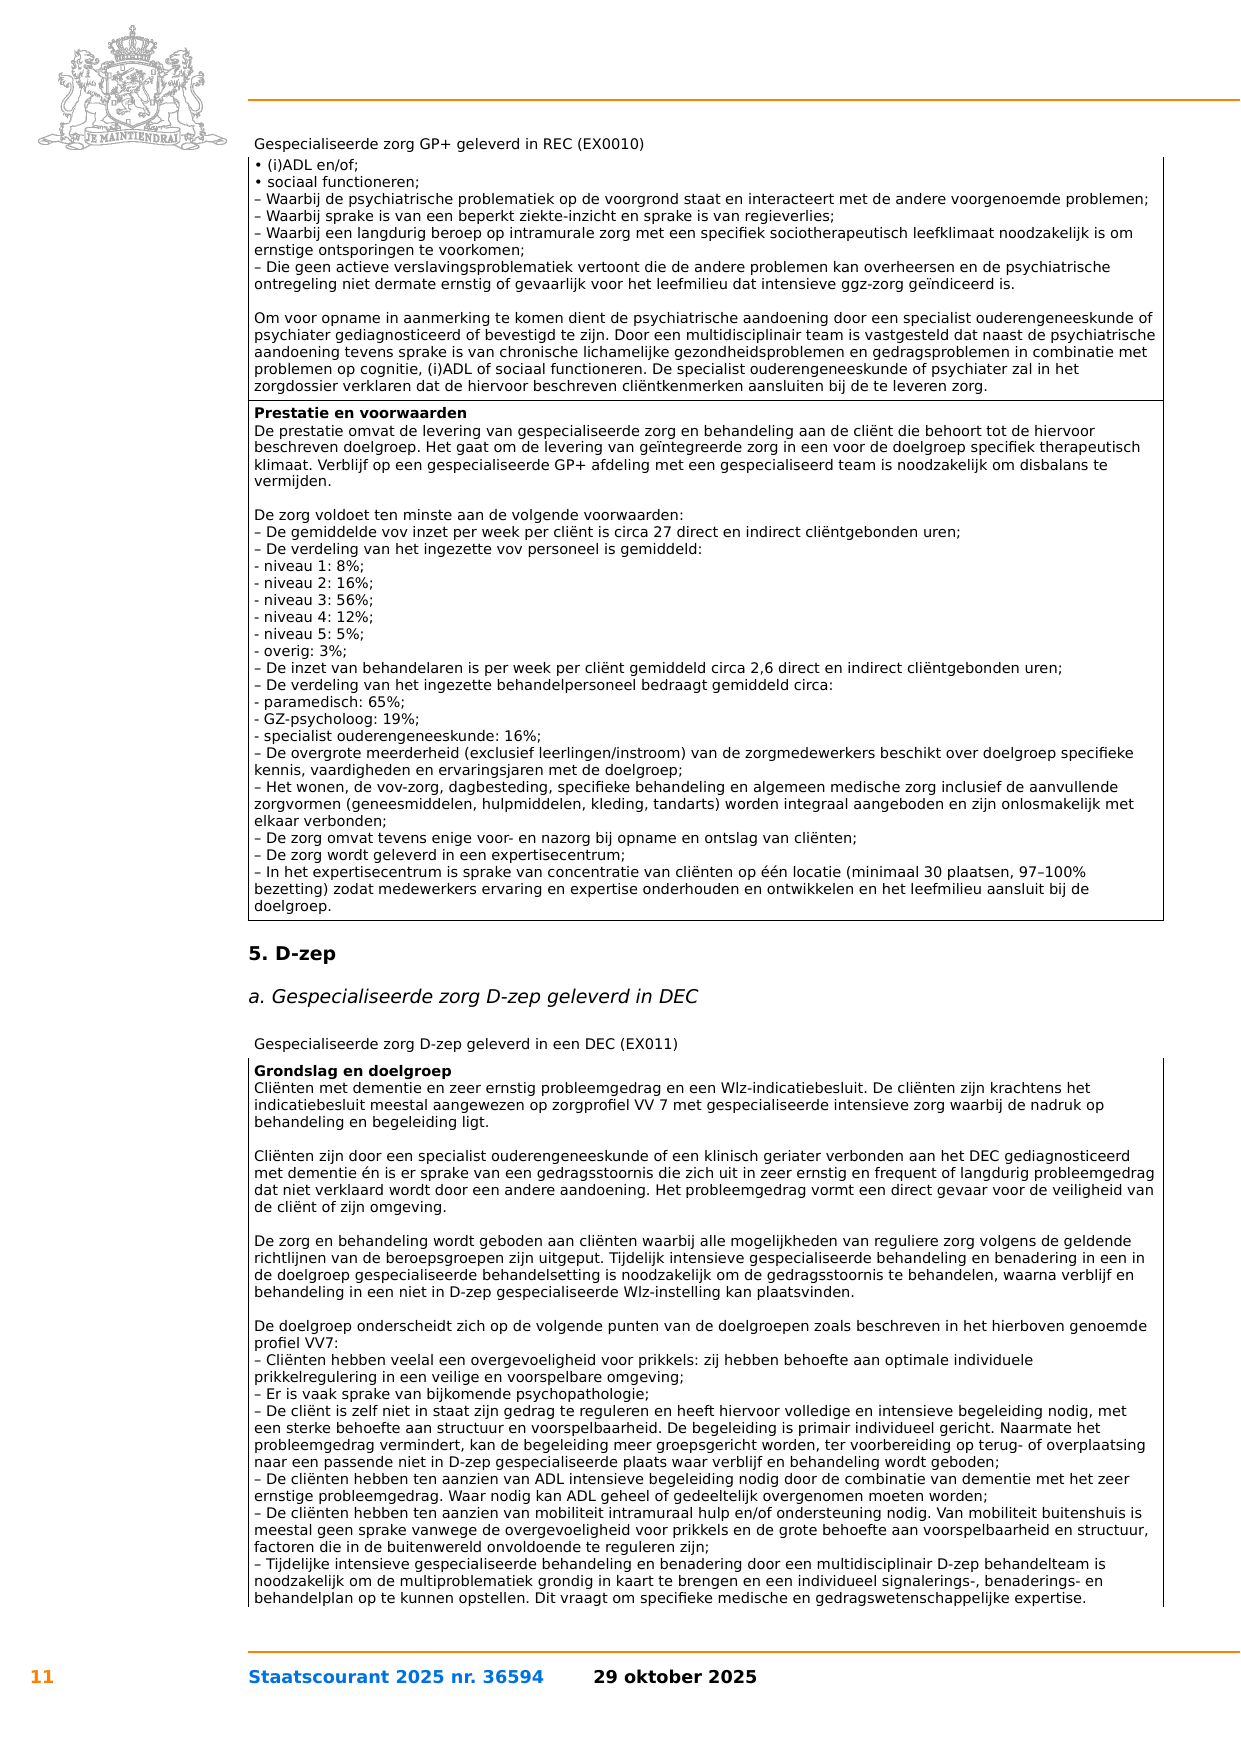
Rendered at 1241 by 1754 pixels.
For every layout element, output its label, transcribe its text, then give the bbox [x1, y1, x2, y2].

table_cell De zorg voldoet ten minste aan de volgende voorwaarden: – De gemiddelde vov inzet per week per cliënt is circa 27 direct en indirect cliëntgebonden uren; – De verdeling van het ingezette vov personeel is gemiddeld: - niveau 1: 8%; - niveau 2: 16%; - niveau 3: 56%; - niveau 4: 12%; - niveau 5: 5%; - overig: 3%; – De inzet van behandelaren is per week per cliënt gemiddeld circa 2,6 direct en indirect cliëntgebonden uren; [249, 507, 1163, 677]
table_cell [249, 1301, 1163, 1318]
table_cell De doelgroep onderscheidt zich op de volgende punten van de doelgroepen zoals beschreven in het hierboven genoemde profiel VV7: – Cliënten hebben veelal een overgevoeligheid voor prikkels: zij hebben behoefte aan optimale individuele prikkelregulering in een veilige en voorspelbare omgeving; – Er is vaak sprake van bijkomende psychopathologie; – De cliënt is zelf niet in staat zijn gedrag te reguleren en heeft hiervoor volledige en intensieve begeleiding nodig, met een sterke behoefte aan structuur en voorspelbaarheid. De begeleiding is primair individueel gericht. Naarmate het probleemgedrag vermindert, kan de begeleiding meer groepsgericht worden, ter voorbereiding op terug- of overplaatsing naar een passende niet in D-zep gespecialiseerde plaats waar verblijf en behandeling wordt geboden; – De cliënten hebben ten aanzien van ADL intensieve begeleiding nodig door de combinatie van dementie met het zeer ernstige probleemgedrag. Waar nodig kan ADL geheel of gedeeltelijk overgenomen moeten worden; – De cliënten hebben ten aanzien van mobiliteit intramuraal hulp en/of ondersteuning nodig. Van mobiliteit buitenshuis is meestal geen sprake vanwege de overgevoeligheid voor prikkels en de grote behoefte aan voorspelbaarheid en structuur, factoren die in de buitenwereld onvoldoende te reguleren zijn; – Tijdelijke intensieve gespecialiseerde behandeling en benadering door een multidisciplinair D-zep behandelteam is noodzakelijk om de multiproblematiek grondig in kaart te brengen en een individueel signalerings-, benaderings- en behandelplan op te kunnen opstellen. Dit vraagt om specifieke medische en gedragswetenschappelijke expertise. [249, 1318, 1163, 1607]
subtitle a. Gespecialiseerde zorg D-zep geleverd in DEC [248, 986, 1163, 1008]
table_cell Om voor opname in aanmerking te komen dient de psychiatrische aandoening door een specialist ouderengeneeskunde of psychiater gediagnosticeerd of bevestigd te zijn. Door een multidisciplinair team is vastgesteld dat naast de psychiatrische aandoening tevens sprake is van chronische lichamelijke gezondheidsproblemen en gedragsproblemen in combinatie met problemen op cognitie, (i)ADL of sociaal functioneren. De specialist ouderengeneeskunde of psychiater zal in het zorgdossier verklaren dat de hiervoor beschreven cliëntkenmerken aansluiten bij de te leveren zorg. [249, 310, 1163, 400]
table_cell – De verdeling van het ingezette behandelpersoneel bedraagt gemiddeld circa: - paramedisch: 65%; - GZ-psycholoog: 19%; - specialist ouderengeneeskunde: 16%; – De overgrote meerderheid (exclusief leerlingen/instroom) van de zorgmedewerkers beschikt over doelgroep specifieke kennis, vaardigheden en ervaringsjaren met de doelgroep; – Het wonen, de vov-zorg, dagbesteding, specifieke behandeling en algemeen medische zorg inclusief de aanvullende zorgvormen (geneesmiddelen, hulpmiddelen, kleding, tandarts) worden integraal aangeboden en zijn onlosmakelijk met elkaar verbonden; – De zorg omvat tevens enige voor- en nazorg bij opname en ontslag van cliënten; – De zorg wordt geleverd in een expertisecentrum; – In het expertisecentrum is sprake van concentratie van cliënten op één locatie (minimaal 30 plaatsen, 97–100% bezetting) zodat medewerkers ervaring en expertise onderhouden en ontwikkelen en het leefmilieu aansluit bij de doelgroep. [249, 677, 1163, 919]
table_cell Prestatie en voorwaarden De prestatie omvat de levering van gespecialiseerde zorg en behandeling aan de cliënt die behoort tot de hiervoor beschreven doelgroep. Het gaat om de levering van geïntegreerde zorg in een voor de doelgroep specifiek therapeutisch klimaat. Verblijf op een gespecialiseerde GP+ afdeling met een gespecialiseerd team is noodzakelijk om disbalans te vermijden. [249, 401, 1163, 490]
table_header Gespecialiseerde zorg D-zep geleverd in een DEC (EX011) [249, 1031, 1163, 1057]
table_cell Grondslag en doelgroep Cliënten met dementie en zeer ernstig probleemgedrag en een Wlz-indicatiebesluit. De cliënten zijn krachtens het indicatiebesluit meestal aangewezen op zorgprofiel VV 7 met gespecialiseerde intensieve zorg waarbij de nadruk op behandeling en begeleiding ligt. [249, 1059, 1163, 1131]
table_cell [249, 1131, 1163, 1148]
table_header Gespecialiseerde zorg GP+ geleverd in REC (EX0010) [249, 131, 1163, 157]
table_cell [249, 1216, 1163, 1233]
table_cell [249, 490, 1163, 507]
picture [38, 25, 227, 150]
subtitle 5. D-zep [248, 942, 1163, 964]
table_cell De zorg en behandeling wordt geboden aan cliënten waarbij alle mogelijkheden van reguliere zorg volgens de geldende richtlijnen van de beroepsgroepen zijn uitgeput. Tijdelijk intensieve gespecialiseerde behandeling en benadering in een in de doelgroep gespecialiseerde behandelsetting is noodzakelijk om de gedragsstoornis te behandelen, waarna verblijf en behandeling in een niet in D-zep gespecialiseerde Wlz-instelling kan plaatsvinden. [249, 1233, 1163, 1301]
table_cell • (i)ADL en/of; • sociaal functioneren; – Waarbij de psychiatrische problematiek op de voorgrond staat en interacteert met de andere voorgenoemde problemen; – Waarbij sprake is van een beperkt ziekte-inzicht en sprake is van regieverlies; – Waarbij een langdurig beroep op intramurale zorg met een specifiek sociotherapeutisch leefklimaat noodzakelijk is om ernstige ontsporingen te voorkomen; – Die geen actieve verslavingsproblematiek vertoont die de andere problemen kan overheersen en de psychiatrische ontregeling niet dermate ernstig of gevaarlijk voor het leefmilieu dat intensieve ggz-zorg geïndiceerd is. [249, 158, 1163, 293]
table_cell Cliënten zijn door een specialist ouderengeneeskunde of een klinisch geriater verbonden aan het DEC gediagnosticeerd met dementie én is er sprake van een gedragsstoornis die zich uit in zeer ernstig en frequent of langdurig probleemgedrag dat niet verklaard wordt door een andere aandoening. Het probleemgedrag vormt een direct gevaar voor de veiligheid van de cliënt of zijn omgeving. [249, 1148, 1163, 1216]
table_cell [249, 293, 1163, 310]
